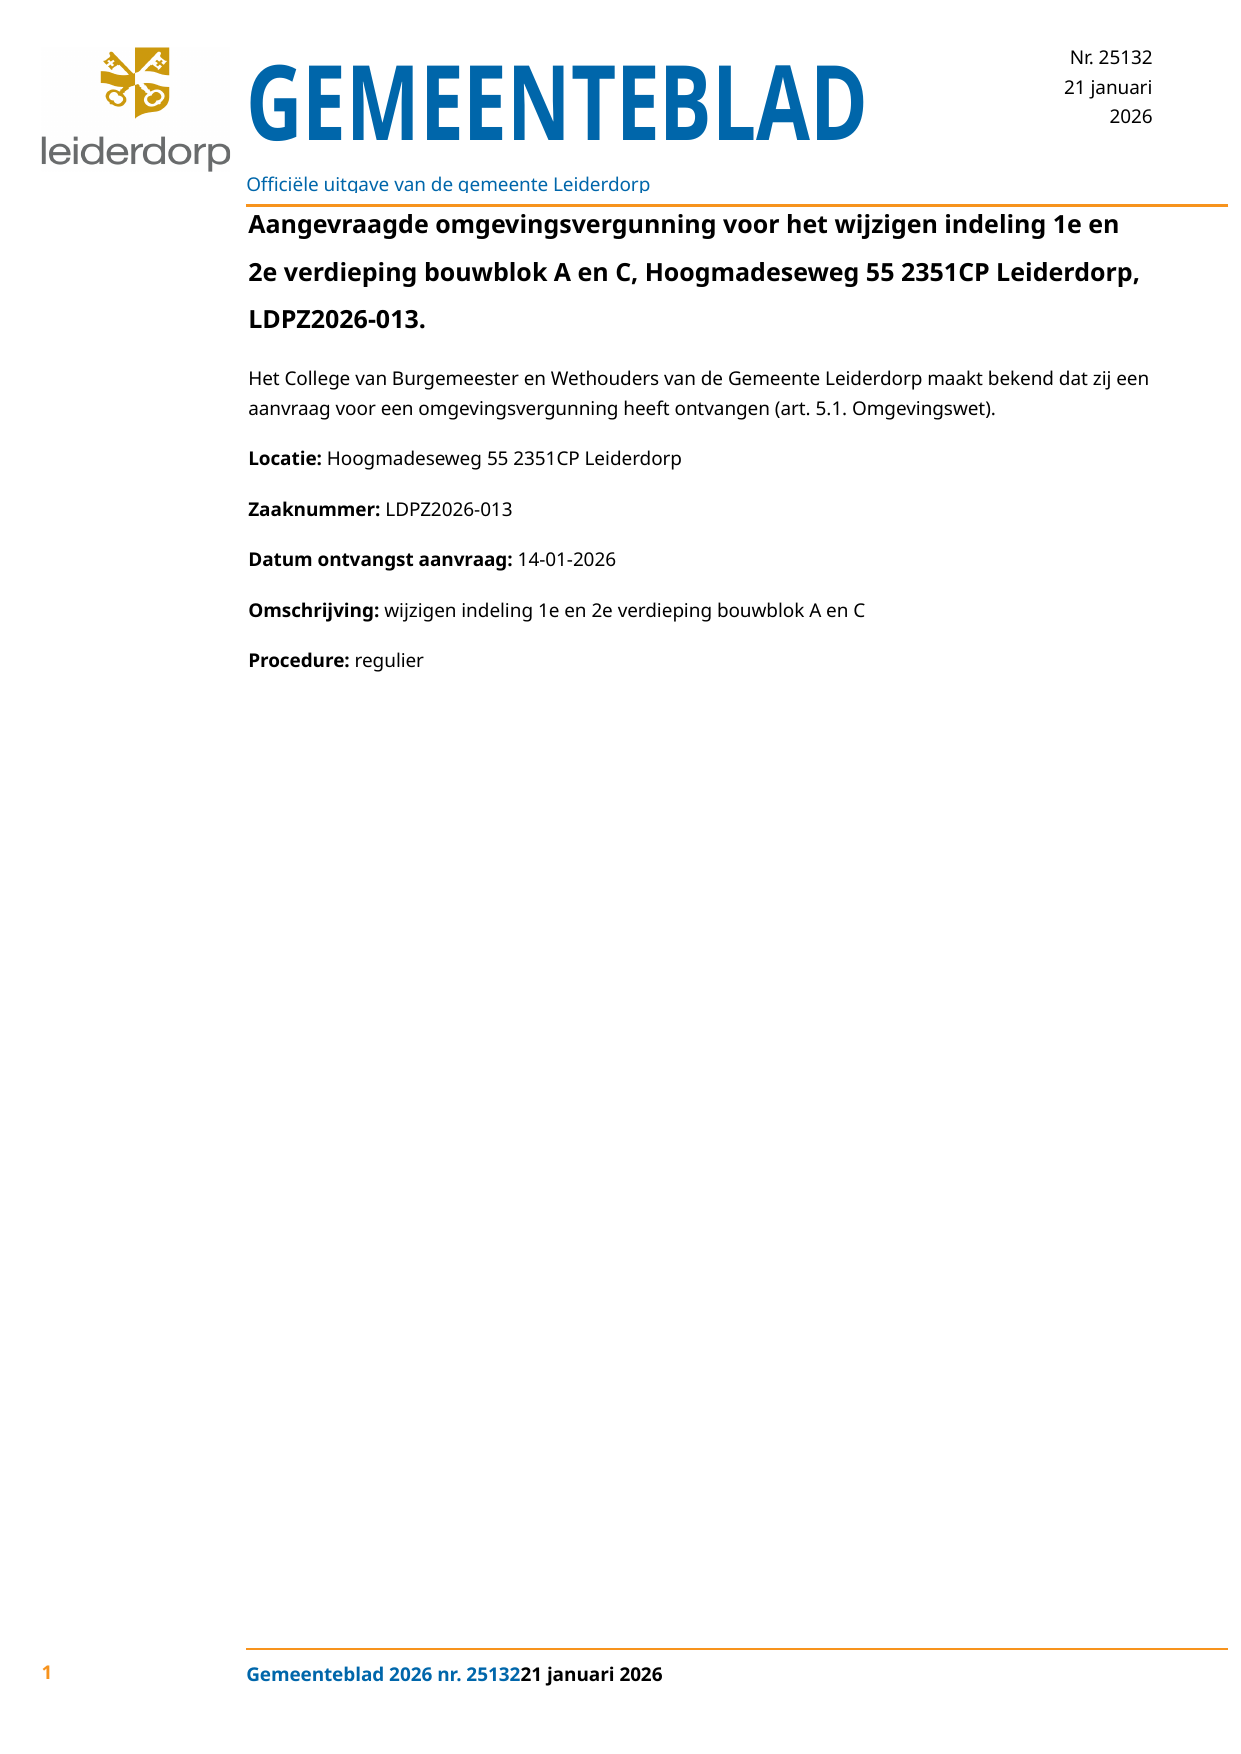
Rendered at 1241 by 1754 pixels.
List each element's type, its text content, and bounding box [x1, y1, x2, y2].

text Datum ontvangst aanvraag: 14-01-2026 [248, 546, 1152, 572]
text Omschrijving: wijzigen indeling 1e en 2e verdieping bouwblok A en C [248, 597, 1152, 622]
picture [41, 47, 231, 172]
text Locatie: Hoogmadeseweg 55 2351CP Leiderdorp [248, 446, 1152, 471]
text Procedure: regulier [248, 647, 1152, 673]
text Het College van Burgemeester en Wethouders van de Gemeente Leiderdorp maakt bekend dat zij een aanvraag voor een omgevingsvergunning heeft ontvangen (art. 5.1. Omgevingswet). [248, 366, 1152, 421]
text Zaaknummer: LDPZ2026-013 [248, 496, 1152, 522]
text Aangevraagde omgevingsvergunning voor het wijzigen indeling 1e en 2e verdieping bouwblok A en C, Hoogmadeseweg 55 2351CP Leiderdorp, LDPZ2026-013. [248, 207, 1152, 336]
